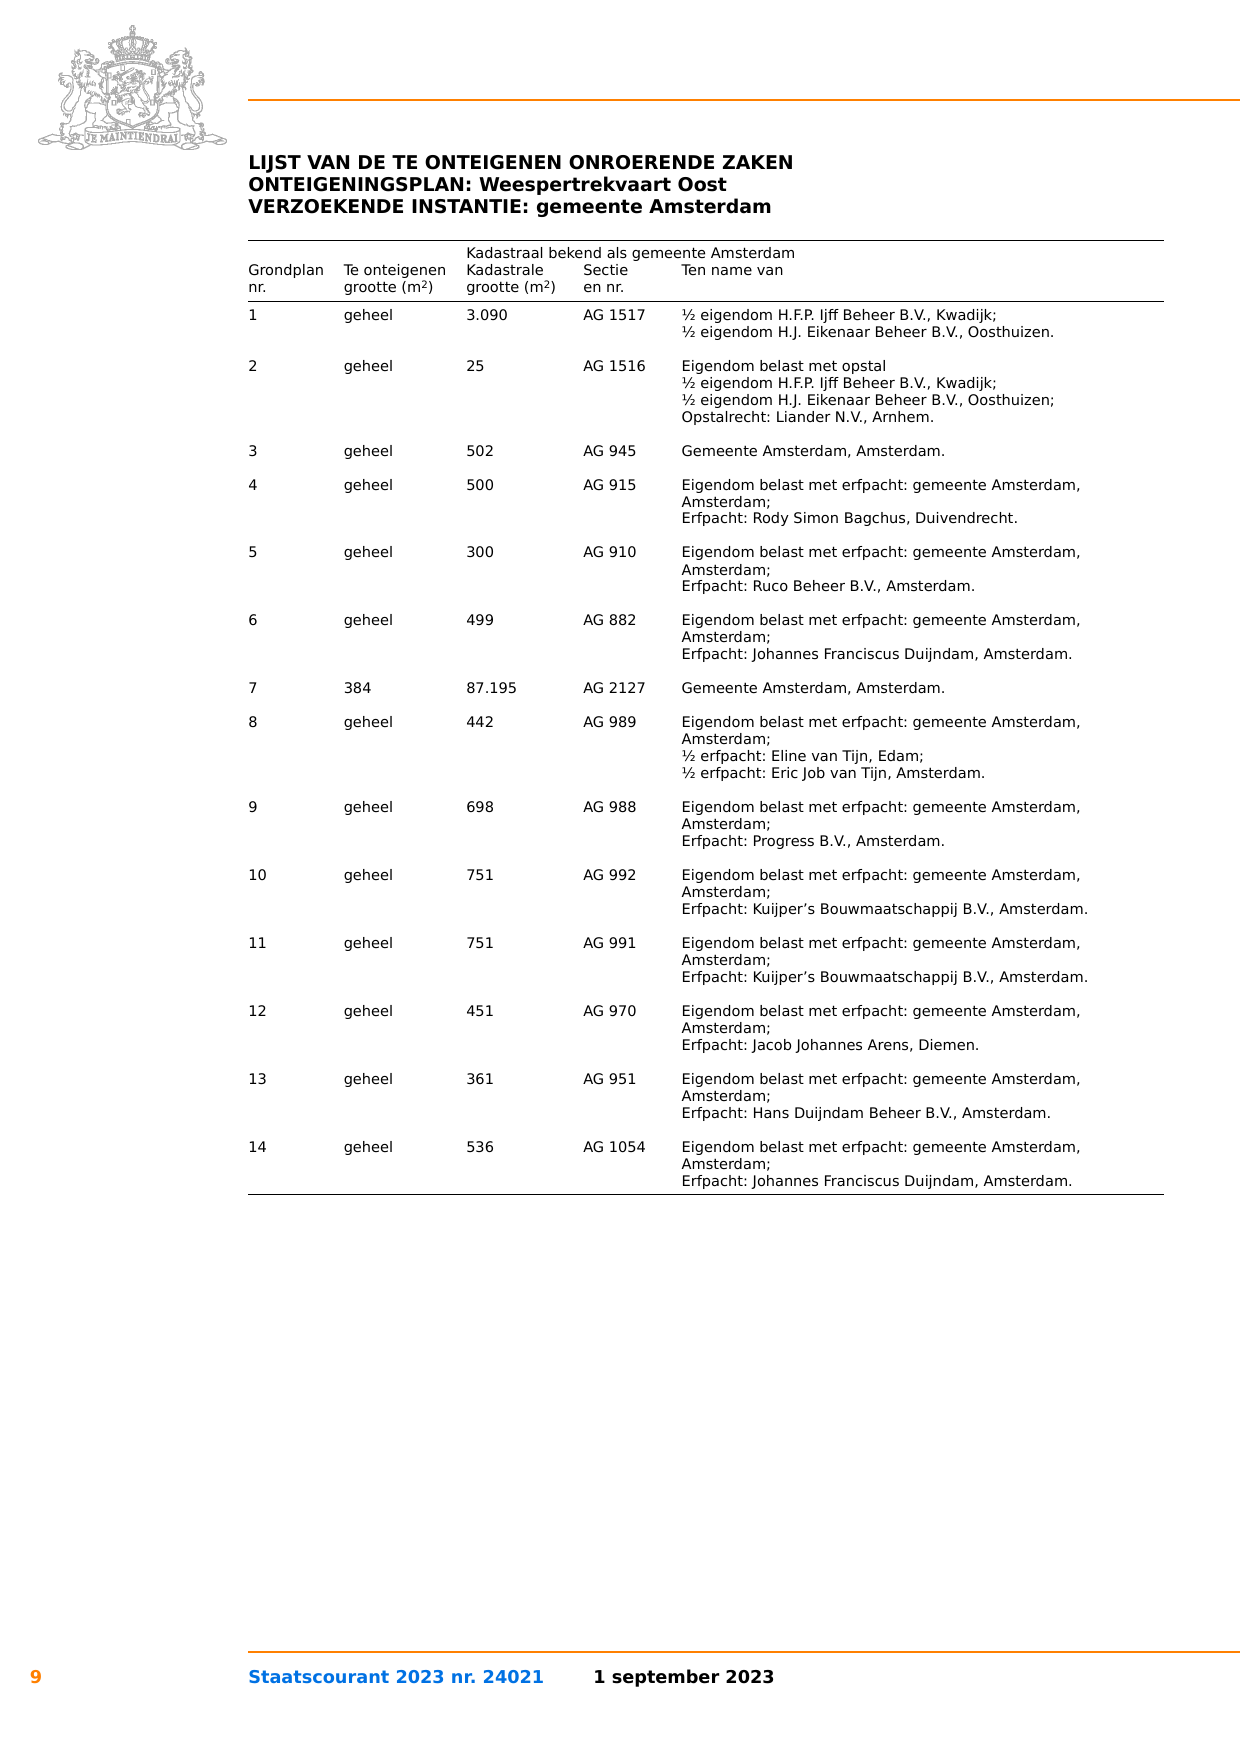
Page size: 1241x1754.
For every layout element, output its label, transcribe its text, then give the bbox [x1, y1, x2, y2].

table_cell Gemeente Amsterdam, Amsterdam. [676, 680, 1163, 697]
table_cell [460, 850, 577, 867]
table_cell 3 [248, 443, 338, 459]
table_cell geheel [338, 358, 460, 374]
table_cell Ten name van [676, 262, 1163, 301]
table_cell [577, 409, 676, 426]
table_cell [248, 918, 338, 935]
table_cell [248, 341, 338, 358]
table_cell AG 882 [577, 612, 676, 646]
table_cell AG 970 [577, 1003, 676, 1037]
table_cell [338, 782, 460, 799]
table_cell [676, 782, 1163, 799]
table_cell [338, 375, 460, 392]
table_cell Erfpacht: Ruco Beheer B.V., Amsterdam. [676, 578, 1163, 595]
table_header [248, 241, 338, 262]
table_cell [577, 646, 676, 663]
table_cell [338, 460, 460, 476]
table_cell [577, 697, 676, 714]
table_cell 14 [248, 1139, 338, 1173]
table_cell Grondplan nr. [248, 262, 338, 301]
table_cell AG 988 [577, 799, 676, 833]
table_cell [676, 918, 1163, 935]
table_cell 442 [460, 714, 577, 748]
table_cell 1 [248, 302, 338, 324]
table_cell geheel [338, 443, 460, 459]
table_cell [248, 528, 338, 544]
table_cell ½ erfpacht: Eric Job van Tijn, Amsterdam. [676, 765, 1163, 782]
table_cell Eigendom belast met erfpacht: gemeente Amsterdam, Amsterdam; [676, 867, 1163, 901]
table_cell [248, 901, 338, 918]
table_cell [676, 697, 1163, 714]
table_cell [338, 663, 460, 680]
table_cell [577, 782, 676, 799]
table_cell 502 [460, 443, 577, 459]
table_cell [577, 510, 676, 527]
table_cell AG 989 [577, 714, 676, 748]
table_cell [248, 1105, 338, 1122]
table_cell [248, 663, 338, 680]
table_cell [248, 375, 338, 392]
table_cell [577, 1054, 676, 1071]
text LIJST VAN DE TE ONTEIGENEN ONROERENDE ZAKEN [248, 152, 1163, 174]
table_cell 11 [248, 935, 338, 969]
table_cell [248, 833, 338, 850]
table_cell [460, 341, 577, 358]
table_cell [460, 1054, 577, 1071]
table_cell Eigendom belast met erfpacht: gemeente Amsterdam, Amsterdam; [676, 714, 1163, 748]
table_cell [577, 1173, 676, 1194]
table_cell 4 [248, 476, 338, 510]
table_cell 87.195 [460, 680, 577, 697]
table_cell Erfpacht: Johannes Franciscus Duijndam, Amsterdam. [676, 646, 1163, 663]
table_cell [248, 969, 338, 986]
table_cell [460, 392, 577, 408]
table_cell ½ eigendom H.J. Eikenaar Beheer B.V., Oosthuizen. [676, 324, 1163, 341]
table_cell [248, 392, 338, 408]
table_cell [338, 528, 460, 544]
table_cell 384 [338, 680, 460, 697]
table_cell [676, 426, 1163, 442]
table_cell 300 [460, 544, 577, 578]
table_cell [577, 1122, 676, 1139]
table_cell [338, 986, 460, 1003]
table_cell [248, 1054, 338, 1071]
table_cell [460, 426, 577, 442]
table_cell [338, 969, 460, 986]
text ONTEIGENINGSPLAN: Weespertrekvaart Oost [248, 174, 1163, 196]
table_cell Erfpacht: Progress B.V., Amsterdam. [676, 833, 1163, 850]
table_cell [248, 578, 338, 595]
table_cell [338, 324, 460, 341]
table_cell [676, 850, 1163, 867]
table_cell [676, 1054, 1163, 1071]
table_cell [338, 510, 460, 527]
table_cell geheel [338, 867, 460, 901]
table_cell 12 [248, 1003, 338, 1037]
table_cell [577, 833, 676, 850]
table_cell Eigendom belast met erfpacht: gemeente Amsterdam, Amsterdam; [676, 1003, 1163, 1037]
table_cell [338, 1037, 460, 1054]
table_cell 499 [460, 612, 577, 646]
table_cell 500 [460, 476, 577, 510]
table_cell Eigendom belast met erfpacht: gemeente Amsterdam, Amsterdam; [676, 544, 1163, 578]
table_cell Eigendom belast met erfpacht: gemeente Amsterdam, Amsterdam; [676, 799, 1163, 833]
table_cell [577, 850, 676, 867]
table_cell [676, 986, 1163, 1003]
table_cell [460, 918, 577, 935]
text VERZOEKENDE INSTANTIE: gemeente Amsterdam [248, 196, 1163, 218]
table_cell Erfpacht: Johannes Franciscus Duijndam, Amsterdam. [676, 1173, 1163, 1194]
table_cell [577, 663, 676, 680]
table_cell geheel [338, 935, 460, 969]
table_cell [577, 595, 676, 612]
table_cell [577, 324, 676, 341]
table_cell [248, 748, 338, 765]
table_cell ½ erfpacht: Eline van Tijn, Edam; [676, 748, 1163, 765]
table_cell 7 [248, 680, 338, 697]
table_cell 8 [248, 714, 338, 748]
table_cell [338, 918, 460, 935]
table_cell [460, 1173, 577, 1194]
table_cell Opstalrecht: Liander N.V., Arnhem. [676, 409, 1163, 426]
table_cell [577, 969, 676, 986]
table_cell [460, 697, 577, 714]
table_cell geheel [338, 302, 460, 324]
table_cell [248, 324, 338, 341]
table_cell [676, 341, 1163, 358]
table_cell [248, 697, 338, 714]
table_cell [460, 901, 577, 918]
table_cell [338, 833, 460, 850]
table_cell geheel [338, 1003, 460, 1037]
table_cell [460, 409, 577, 426]
table_cell [577, 765, 676, 782]
table_cell [248, 986, 338, 1003]
table_cell 751 [460, 935, 577, 969]
table_cell [338, 595, 460, 612]
table_cell [338, 578, 460, 595]
table_cell geheel [338, 714, 460, 748]
table_cell [460, 646, 577, 663]
table_cell [248, 765, 338, 782]
table_cell geheel [338, 544, 460, 578]
table_cell Te onteigenen grootte (m2) [338, 262, 460, 301]
table_cell [460, 1122, 577, 1139]
table_cell AG 991 [577, 935, 676, 969]
table_cell [338, 341, 460, 358]
table_cell 751 [460, 867, 577, 901]
table_cell [248, 1173, 338, 1194]
table_cell Gemeente Amsterdam, Amsterdam. [676, 443, 1163, 459]
table_cell Erfpacht: Jacob Johannes Arens, Diemen. [676, 1037, 1163, 1054]
table_cell geheel [338, 1071, 460, 1105]
table_cell 451 [460, 1003, 577, 1037]
table_cell [248, 460, 338, 476]
table_cell Erfpacht: Kuijper’s Bouwmaatschappij B.V., Amsterdam. [676, 901, 1163, 918]
table_cell [577, 1105, 676, 1122]
table_cell [338, 1122, 460, 1139]
table_cell [460, 663, 577, 680]
table_cell geheel [338, 476, 460, 510]
table_cell [248, 646, 338, 663]
table_cell [338, 765, 460, 782]
table_cell Erfpacht: Rody Simon Bagchus, Duivendrecht. [676, 510, 1163, 527]
table_cell [460, 578, 577, 595]
table_cell [577, 1037, 676, 1054]
table_cell AG 1517 [577, 302, 676, 324]
table_cell [248, 510, 338, 527]
table_cell Kadastrale grootte (m2) [460, 262, 577, 301]
table_cell [577, 901, 676, 918]
table_cell AG 992 [577, 867, 676, 901]
table_cell [460, 748, 577, 765]
table_cell [460, 833, 577, 850]
table_cell [460, 1037, 577, 1054]
table_header [338, 241, 460, 262]
table_cell [460, 375, 577, 392]
table_cell [248, 426, 338, 442]
table_cell 25 [460, 358, 577, 374]
table_cell [577, 986, 676, 1003]
table_cell [577, 748, 676, 765]
table_cell [248, 782, 338, 799]
table_cell 9 [248, 799, 338, 833]
table_cell ½ eigendom H.F.P. Ijff Beheer B.V., Kwadijk; [676, 375, 1163, 392]
table_cell [460, 460, 577, 476]
table_cell 10 [248, 867, 338, 901]
table_cell AG 1054 [577, 1139, 676, 1173]
table_cell [460, 969, 577, 986]
table_cell [460, 1105, 577, 1122]
picture [38, 25, 227, 150]
table_cell 698 [460, 799, 577, 833]
table_cell 3.090 [460, 302, 577, 324]
table_cell [577, 341, 676, 358]
table_cell AG 951 [577, 1071, 676, 1105]
table_cell 2 [248, 358, 338, 374]
table_cell [248, 1037, 338, 1054]
table_cell Eigendom belast met erfpacht: gemeente Amsterdam, Amsterdam; [676, 612, 1163, 646]
table_cell [577, 918, 676, 935]
table_cell [577, 528, 676, 544]
table_cell [460, 986, 577, 1003]
table_cell [577, 392, 676, 408]
table_cell [338, 697, 460, 714]
table_cell [676, 460, 1163, 476]
table_cell 6 [248, 612, 338, 646]
table_cell geheel [338, 799, 460, 833]
table_cell Eigendom belast met erfpacht: gemeente Amsterdam, Amsterdam; [676, 1139, 1163, 1173]
table_cell 361 [460, 1071, 577, 1105]
table_cell [460, 765, 577, 782]
table_cell 5 [248, 544, 338, 578]
table_cell AG 1516 [577, 358, 676, 374]
table_cell [460, 510, 577, 527]
table_cell Eigendom belast met erfpacht: gemeente Amsterdam, Amsterdam; [676, 476, 1163, 510]
table_cell [338, 748, 460, 765]
table_cell AG 910 [577, 544, 676, 578]
table_cell Erfpacht: Kuijper’s Bouwmaatschappij B.V., Amsterdam. [676, 969, 1163, 986]
table_cell Eigendom belast met erfpacht: gemeente Amsterdam, Amsterdam; [676, 1071, 1163, 1105]
table_cell [676, 528, 1163, 544]
table_cell [248, 850, 338, 867]
table_cell [338, 1105, 460, 1122]
table_cell [460, 324, 577, 341]
table_cell [338, 392, 460, 408]
table_cell [248, 595, 338, 612]
table_cell 536 [460, 1139, 577, 1173]
table_cell [577, 460, 676, 476]
table_cell [338, 1054, 460, 1071]
table_cell Erfpacht: Hans Duijndam Beheer B.V., Amsterdam. [676, 1105, 1163, 1122]
table_cell [460, 528, 577, 544]
table_cell [577, 426, 676, 442]
table_cell [338, 901, 460, 918]
table_cell Eigendom belast met opstal [676, 358, 1163, 374]
table_cell AG 945 [577, 443, 676, 459]
table_cell geheel [338, 1139, 460, 1173]
table_cell [248, 409, 338, 426]
table_cell [460, 782, 577, 799]
table_cell [676, 1122, 1163, 1139]
table_header Kadastraal bekend als gemeente Amsterdam [460, 241, 1163, 262]
table_cell [577, 578, 676, 595]
table_cell 13 [248, 1071, 338, 1105]
table_cell [338, 409, 460, 426]
table_cell [338, 1173, 460, 1194]
table_cell Eigendom belast met erfpacht: gemeente Amsterdam, Amsterdam; [676, 935, 1163, 969]
table_cell [338, 646, 460, 663]
table_cell Sectie en nr. [577, 262, 676, 301]
table_cell [676, 663, 1163, 680]
table_cell [248, 1122, 338, 1139]
table_cell [460, 595, 577, 612]
table_cell AG 915 [577, 476, 676, 510]
table_cell [338, 850, 460, 867]
table_cell [577, 375, 676, 392]
table_cell [676, 595, 1163, 612]
table_cell AG 2127 [577, 680, 676, 697]
table_cell ½ eigendom H.J. Eikenaar Beheer B.V., Oosthuizen; [676, 392, 1163, 408]
table_cell ½ eigendom H.F.P. Ijff Beheer B.V., Kwadijk; [676, 302, 1163, 324]
table_cell geheel [338, 612, 460, 646]
table_cell [338, 426, 460, 442]
